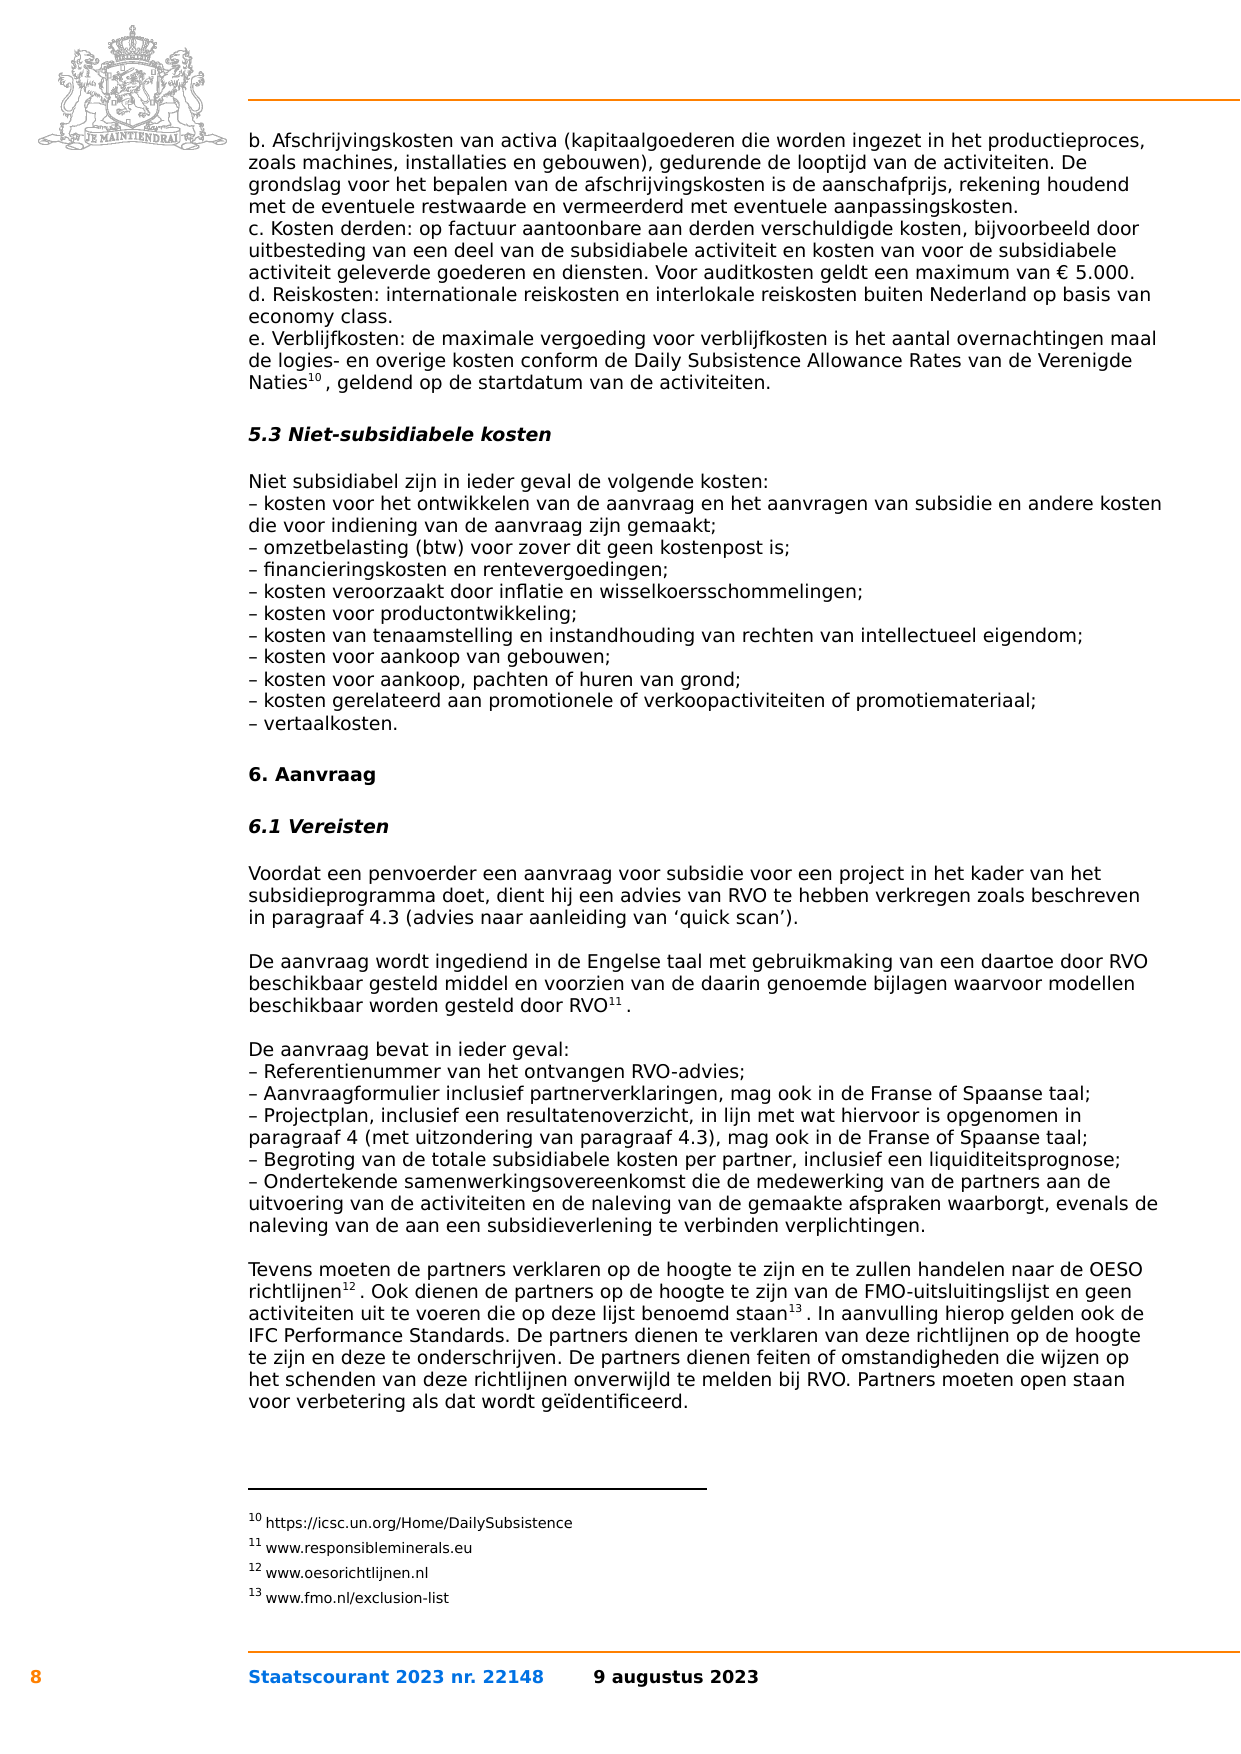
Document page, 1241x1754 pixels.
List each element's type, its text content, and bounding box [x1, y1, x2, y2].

text www.oesorichtlijnen.nl [248, 1561, 1163, 1583]
text Niet subsidiabel zijn in ieder geval de volgende kosten: [248, 471, 1163, 493]
subtitle 6.1 Vereisten [248, 816, 1163, 838]
text – kosten voor aankoop van gebouwen; [248, 646, 1163, 668]
text De aanvraag wordt ingediend in de Engelse taal met gebruikmaking van een daartoe door RVO beschikbaar gesteld middel en voorzien van de daarin genoemde bijlagen waarvoor modellen beschikbaar worden gesteld door RVO. [248, 951, 1163, 1017]
text – Begroting van de totale subsidiabele kosten per partner, inclusief een liquiditeitsprognose; [248, 1149, 1163, 1171]
text – Aanvraagformulier inclusief partnerverklaringen, mag ook in de Franse of Spaanse taal; [248, 1083, 1163, 1105]
text – vertaalkosten. [248, 712, 1163, 734]
text – kosten veroorzaakt door inflatie en wisselkoersschommelingen; [248, 581, 1163, 602]
text De aanvraag bevat in ieder geval: [248, 1039, 1163, 1061]
text – kosten voor het ontwikkelen van de aanvraag en het aanvragen van subsidie en andere kosten die voor indiening van de aanvraag zijn gemaakt; [248, 493, 1163, 537]
text – kosten gerelateerd aan promotionele of verkoopactiviteiten of promotiemateriaal; [248, 690, 1163, 712]
subtitle 6. Aanvraag [248, 764, 1163, 786]
text – Projectplan, inclusief een resultatenoverzicht, in lijn met wat hiervoor is opgenomen in paragraaf 4 (met uitzondering van paragraaf 4.3), mag ook in de Franse of Spaanse taal; [248, 1105, 1163, 1149]
picture [38, 25, 227, 150]
text Voordat een penvoerder een aanvraag voor subsidie voor een project in het kader van het subsidieprogramma doet, dient hij een advies van RVO te hebben verkregen zoals beschreven in paragraaf 4.3 (advies naar aanleiding van ‘quick scan’). [248, 863, 1163, 929]
text – Referentienummer van het ontvangen RVO-advies; [248, 1061, 1163, 1083]
text – kosten voor productontwikkeling; [248, 602, 1163, 624]
text b. Afschrijvingskosten van activa (kapitaalgoederen die worden ingezet in het productieproces, zoals machines, installaties en gebouwen), gedurende de looptijd van de activiteiten. De grondslag voor het bepalen van de afschrijvingskosten is de aanschafprijs, rekening houdend met de eventuele restwaarde en vermeerderd met eventuele aanpassingskosten. [248, 130, 1163, 218]
text – kosten voor aankoop, pachten of huren van grond; [248, 668, 1163, 690]
text – kosten van tenaamstelling en instandhouding van rechten van intellectueel eigendom; [248, 624, 1163, 646]
text https://icsc.un.org/Home/DailySubsistence [248, 1511, 1163, 1533]
text – omzetbelasting (btw) voor zover dit geen kostenpost is; [248, 537, 1163, 558]
text c. Kosten derden: op factuur aantoonbare aan derden verschuldigde kosten, bijvoorbeeld door uitbesteding van een deel van de subsidiabele activiteit en kosten van voor de subsidiabele activiteit geleverde goederen en diensten. Voor auditkosten geldt een maximum van € 5.000. [248, 218, 1163, 284]
text – Ondertekende samenwerkingsovereenkomst die de medewerking van de partners aan de uitvoering van de activiteiten en de naleving van de gemaakte afspraken waarborgt, evenals de naleving van de aan een subsidieverlening te verbinden verplichtingen. [248, 1171, 1163, 1237]
text d. Reiskosten: internationale reiskosten en interlokale reiskosten buiten Nederland op basis van economy class. [248, 284, 1163, 328]
text – financieringskosten en rentevergoedingen; [248, 558, 1163, 581]
subtitle 5.3 Niet-subsidiabele kosten [248, 424, 1163, 446]
text www.responsibleminerals.eu [248, 1536, 1163, 1558]
text Tevens moeten de partners verklaren op de hoogte te zijn en te zullen handelen naar de OESO richtlijnen. Ook dienen de partners op de hoogte te zijn van de FMO-uitsluitingslijst en geen activiteiten uit te voeren die op deze lijst benoemd staan. In aanvulling hierop gelden ook de IFC Performance Standards. De partners dienen te verklaren van deze richtlijnen op de hoogte te zijn en deze te onderschrijven. De partners dienen feiten of omstandigheden die wijzen op het schenden van deze richtlijnen onverwijld te melden bij RVO. Partners moeten open staan voor verbetering als dat wordt geïdentificeerd. [248, 1259, 1163, 1412]
text www.fmo.nl/exclusion-list [248, 1586, 1163, 1608]
text e. Verblijfkosten: de maximale vergoeding voor verblijfkosten is het aantal overnachtingen maal de logies- en overige kosten conform de Daily Subsistence Allowance Rates van de Verenigde Naties, geldend op de startdatum van de activiteiten. [248, 328, 1163, 394]
